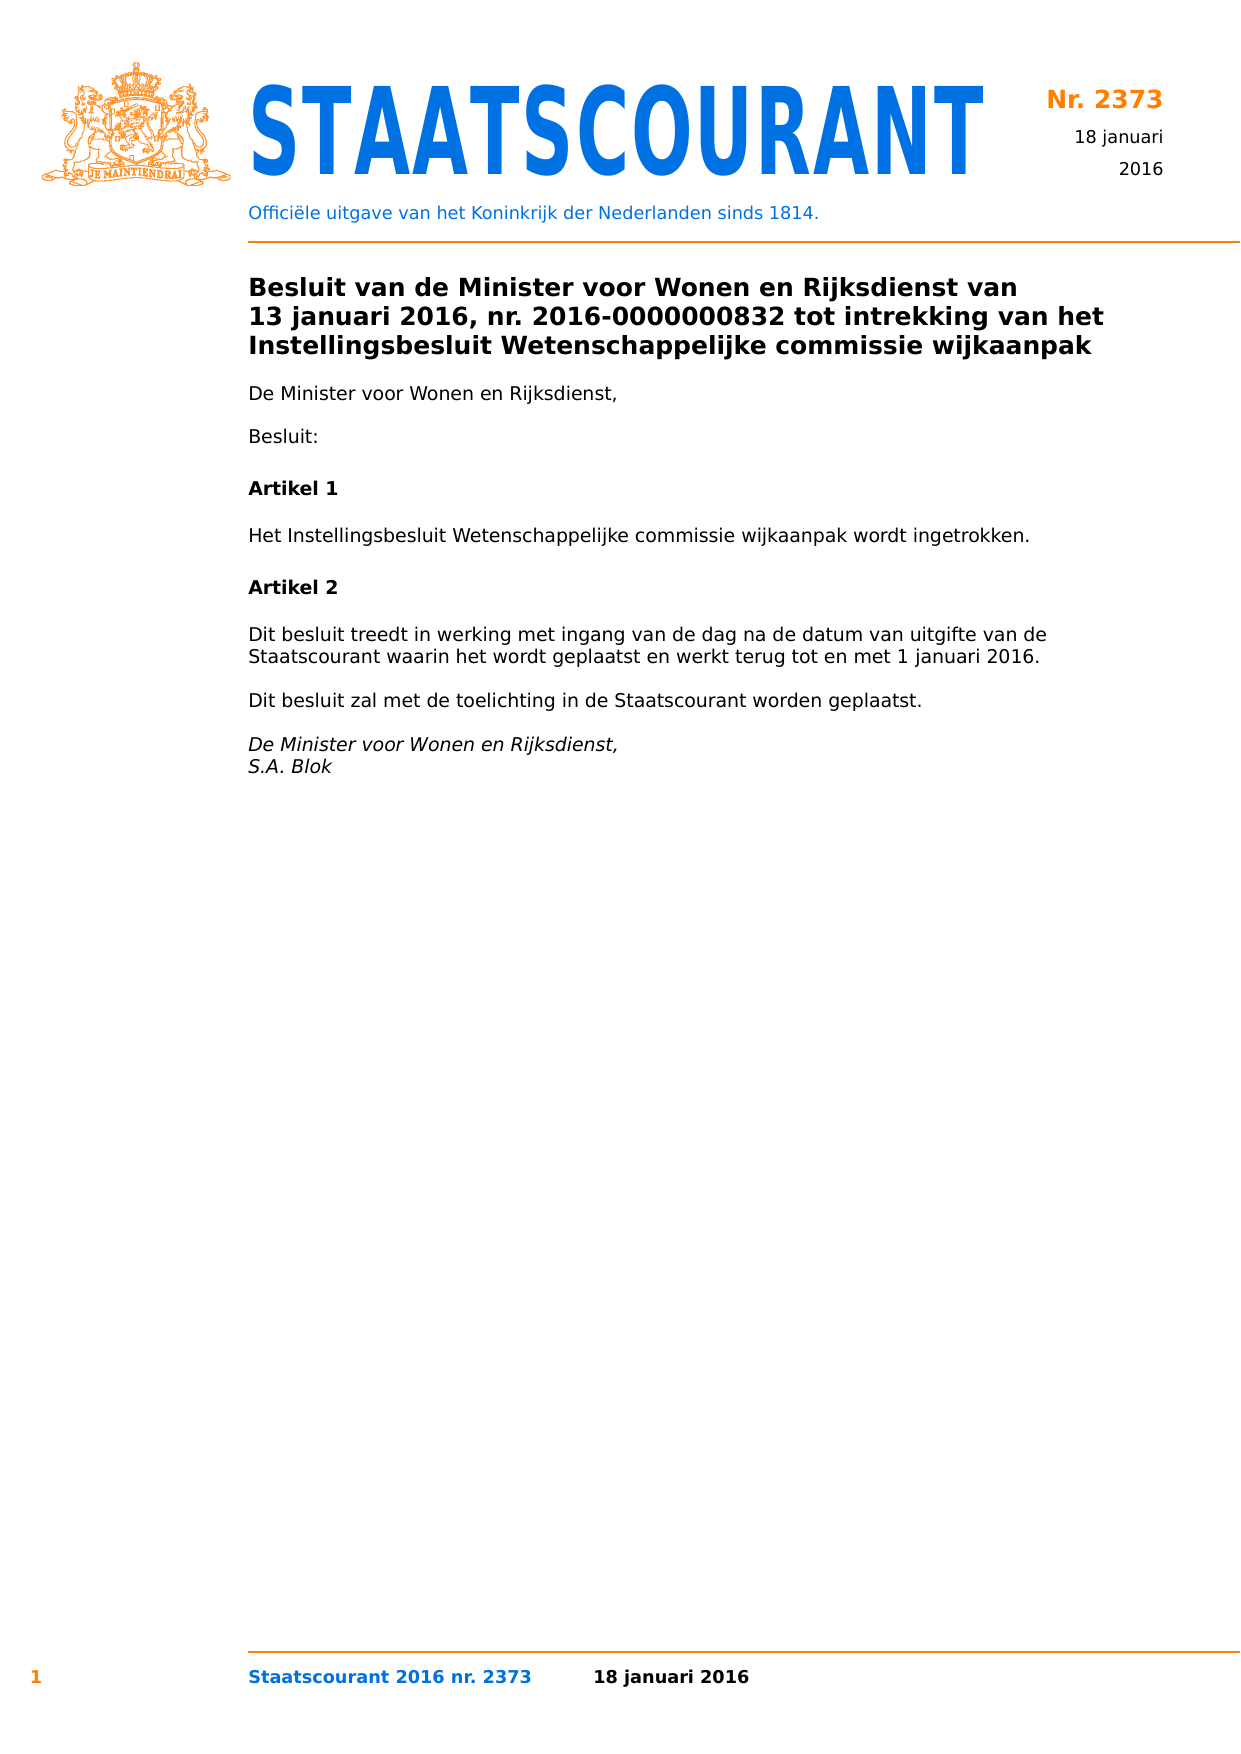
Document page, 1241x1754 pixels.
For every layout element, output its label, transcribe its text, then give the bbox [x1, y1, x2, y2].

text De Minister voor Wonen en Rijksdienst, [248, 382, 1163, 404]
subtitle Besluit van de Minister voor Wonen en Rijksdienst van 13 januari 2016, nr. 2016-0000000832 tot intrekking van het Instellingsbesluit Wetenschappelijke commissie wijkaanpak [248, 273, 1163, 361]
text Dit besluit treedt in werking met ingang van de dag na de datum van uitgifte van de Staatscourant waarin het wordt geplaatst en werkt terug tot en met 1 januari 2016. [248, 624, 1163, 668]
text Besluit: [248, 426, 1163, 448]
subtitle Artikel 2 [248, 577, 1163, 599]
table_cell Officiële uitgave van het Koninkrijk der Nederlanden sinds 1814. [248, 203, 1240, 241]
table_cell 18 januari [998, 121, 1240, 153]
subtitle Artikel 1 [248, 478, 1163, 500]
table_cell 2016 [998, 153, 1240, 203]
table_header [25, 62, 248, 241]
picture [41, 62, 231, 186]
table_header STAATSCOURANT [248, 62, 998, 203]
text Dit besluit zal met de toelichting in de Staatscourant worden geplaatst. [248, 690, 1163, 712]
text Het Instellingsbesluit Wetenschappelijke commissie wijkaanpak wordt ingetrokken. [248, 525, 1163, 547]
text De Minister voor Wonen en Rijksdienst, S.A. Blok [248, 734, 1163, 778]
table_header Nr. 2373 [998, 62, 1240, 121]
